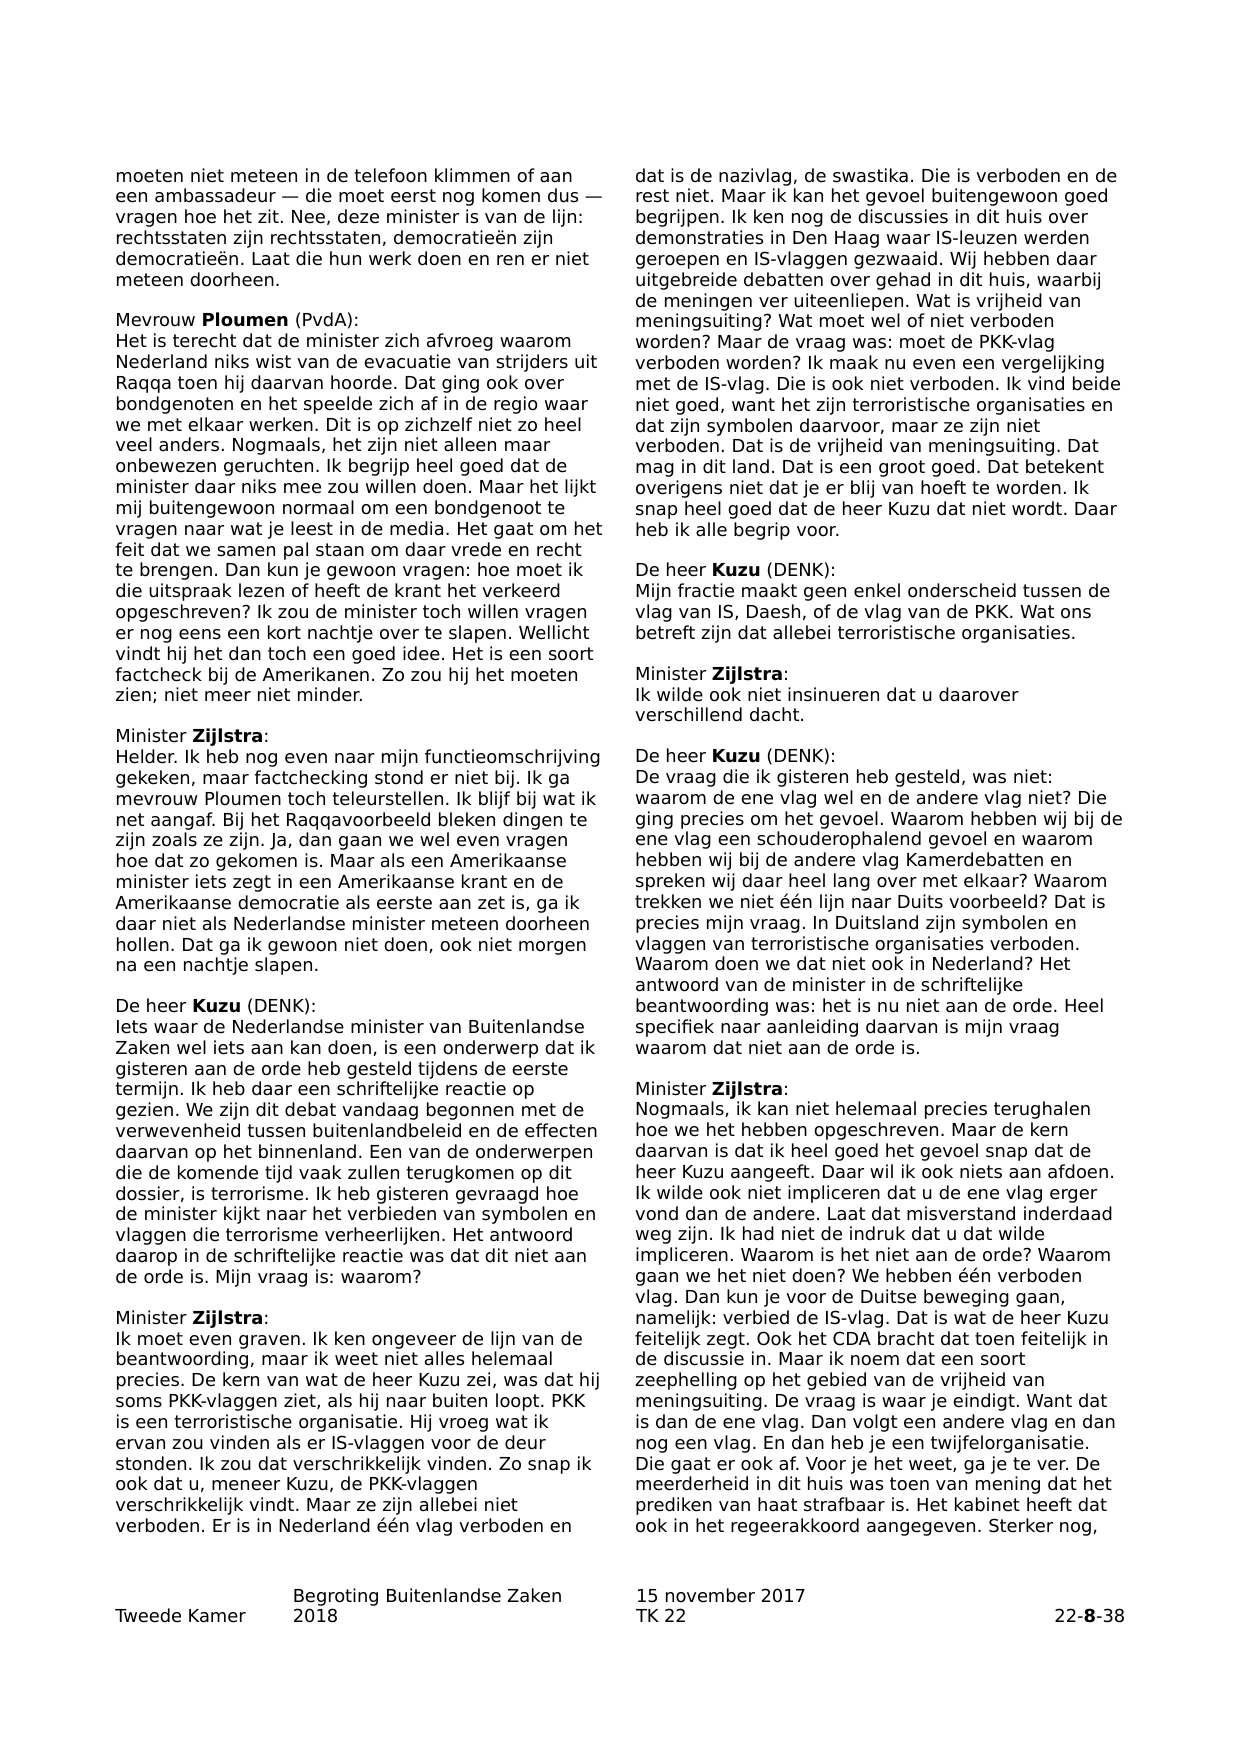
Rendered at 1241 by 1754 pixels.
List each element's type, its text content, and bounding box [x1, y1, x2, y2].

text Mijn fractie maakt geen enkel onderscheid tussen de vlag van IS, Daesh, of de vlag van de PKK. Wat ons betreft zijn dat allebei terroristische organisaties. [635, 581, 1125, 643]
text De heer Kuzu (DENK): [635, 746, 1125, 767]
text Minister Zijlstra: [115, 726, 605, 747]
text Helder. Ik heb nog even naar mijn functieomschrijving gekeken, maar factchecking stond er niet bij. Ik ga mevrouw Ploumen toch teleurstellen. Ik blijf bij wat ik net aangaf. Bij het Raqqavoorbeeld bleken dingen te zijn zoals ze zijn. Ja, dan gaan we wel even vragen hoe dat zo gekomen is. Maar als een Amerikaanse minister iets zegt in een Amerikaanse krant en de Amerikaanse democratie als eerste aan zet is, ga ik daar niet als Nederlandse minister meteen doorheen hollen. Dat ga ik gewoon niet doen, ook niet morgen na een nachtje slapen. [115, 747, 605, 976]
text Minister Zijlstra: [635, 663, 1125, 684]
text Minister Zijlstra: [635, 1078, 1125, 1099]
text Iets waar de Nederlandse minister van Buitenlandse Zaken wel iets aan kan doen, is een onderwerp dat ik gisteren aan de orde heb gesteld tijdens de eerste termijn. Ik heb daar een schriftelijke reactie op gezien. We zijn dit debat vandaag begonnen met de verwevenheid tussen buitenlandbeleid en de effecten daarvan op het binnenland. Een van de onderwerpen die de komende tijd vaak zullen terugkomen op dit dossier, is terrorisme. Ik heb gisteren gevraagd hoe de minister kijkt naar het verbieden van symbolen en vlaggen die terrorisme verheerlijken. Het antwoord daarop in de schriftelijke reactie was dat dit niet aan de orde is. Mijn vraag is: waarom? [115, 1017, 605, 1287]
text De vraag die ik gisteren heb gesteld, was niet: waarom de ene vlag wel en de andere vlag niet? Die ging precies om het gevoel. Waarom hebben wij bij de ene vlag een schouderophalend gevoel en waarom hebben wij bij de andere vlag Kamerdebatten en spreken wij daar heel lang over met elkaar? Waarom trekken we niet één lijn naar Duits voorbeeld? Dat is precies mijn vraag. In Duitsland zijn symbolen en vlaggen van terroristische organisaties verboden. Waarom doen we dat niet ook in Nederland? Het antwoord van de minister in de schriftelijke beantwoording was: het is nu niet aan de orde. Heel specifiek naar aanleiding daarvan is mijn vraag waarom dat niet aan de orde is. [635, 767, 1125, 1058]
text Nogmaals, ik kan niet helemaal precies terughalen hoe we het hebben opgeschreven. Maar de kern daarvan is dat ik heel goed het gevoel snap dat de heer Kuzu aangeeft. Daar wil ik ook niets aan afdoen. Ik wilde ook niet impliceren dat u de ene vlag erger vond dan de andere. Laat dat misverstand inderdaad weg zijn. Ik had niet de indruk dat u dat wilde impliceren. Waarom is het niet aan de orde? Waarom gaan we het niet doen? We hebben één verboden vlag. Dan kun je voor de Duitse beweging gaan, namelijk: verbied de IS-vlag. Dat is wat de heer Kuzu feitelijk zegt. Ook het CDA bracht dat toen feitelijk in de discussie in. Maar ik noem dat een soort zeephelling op het gebied van de vrijheid van meningsuiting. De vraag is waar je eindigt. Want dat is dan de ene vlag. Dan volgt een andere vlag en dan nog een vlag. En dan heb je een twijfelorganisatie. Die gaat er ook af. Voor je het weet, ga je te ver. De meerderheid in dit huis was toen van mening dat het prediken van haat strafbaar is. Het kabinet heeft dat ook in het regeerakkoord aangegeven. Sterker nog, [635, 1099, 1125, 1537]
text Minister Zijlstra: [115, 1307, 605, 1328]
text Mevrouw Ploumen (PvdA): [115, 310, 605, 331]
text Ik wilde ook niet insinueren dat u daarover verschillend dacht. [635, 684, 1125, 726]
text dat is de nazivlag, de swastika. Die is verboden en de rest niet. Maar ik kan het gevoel buitengewoon goed begrijpen. Ik ken nog de discussies in dit huis over demonstraties in Den Haag waar IS-leuzen werden geroepen en IS-vlaggen gezwaaid. Wij hebben daar uitgebreide debatten over gehad in dit huis, waarbij de meningen ver uiteenliepen. Wat is vrijheid van meningsuiting? Wat moet wel of niet verboden worden? Maar de vraag was: moet de PKK-vlag verboden worden? Ik maak nu even een vergelijking met de IS-vlag. Die is ook niet verboden. Ik vind beide niet goed, want het zijn terroristische organisaties en dat zijn symbolen daarvoor, maar ze zijn niet verboden. Dat is de vrijheid van meningsuiting. Dat mag in dit land. Dat is een groot goed. Dat betekent overigens niet dat je er blij van hoeft te worden. Ik snap heel goed dat de heer Kuzu dat niet wordt. Daar heb ik alle begrip voor. [635, 165, 1125, 540]
text De heer Kuzu (DENK): [635, 560, 1125, 581]
text Het is terecht dat de minister zich afvroeg waarom Nederland niks wist van de evacuatie van strijders uit Raqqa toen hij daarvan hoorde. Dat ging ook over bondgenoten en het speelde zich af in de regio waar we met elkaar werken. Dit is op zichzelf niet zo heel veel anders. Nogmaals, het zijn niet alleen maar onbewezen geruchten. Ik begrijp heel goed dat de minister daar niks mee zou willen doen. Maar het lijkt mij buitengewoon normaal om een bondgenoot te vragen naar wat je leest in de media. Het gaat om het feit dat we samen pal staan om daar vrede en recht te brengen. Dan kun je gewoon vragen: hoe moet ik die uitspraak lezen of heeft de krant het verkeerd opgeschreven? Ik zou de minister toch willen vragen er nog eens een kort nachtje over te slapen. Wellicht vindt hij het dan toch een goed idee. Het is een soort factcheck bij de Amerikanen. Zo zou hij het moeten zien; niet meer niet minder. [115, 331, 605, 706]
text Ik moet even graven. Ik ken ongeveer de lijn van de beantwoording, maar ik weet niet alles helemaal precies. De kern van wat de heer Kuzu zei, was dat hij soms PKK-vlaggen ziet, als hij naar buiten loopt. PKK is een terroristische organisatie. Hij vroeg wat ik ervan zou vinden als er IS-vlaggen voor de deur stonden. Ik zou dat verschrikkelijk vinden. Zo snap ik ook dat u, meneer Kuzu, de PKK-vlaggen verschrikkelijk vindt. Maar ze zijn allebei niet verboden. Er is in Nederland één vlag verboden en [115, 1328, 605, 1537]
text moeten niet meteen in de telefoon klimmen of aan een ambassadeur — die moet eerst nog komen dus — vragen hoe het zit. Nee, deze minister is van de lijn: rechtsstaten zijn rechtsstaten, democratieën zijn democratieën. Laat die hun werk doen en ren er niet meteen doorheen. [115, 165, 605, 290]
text De heer Kuzu (DENK): [115, 996, 605, 1017]
